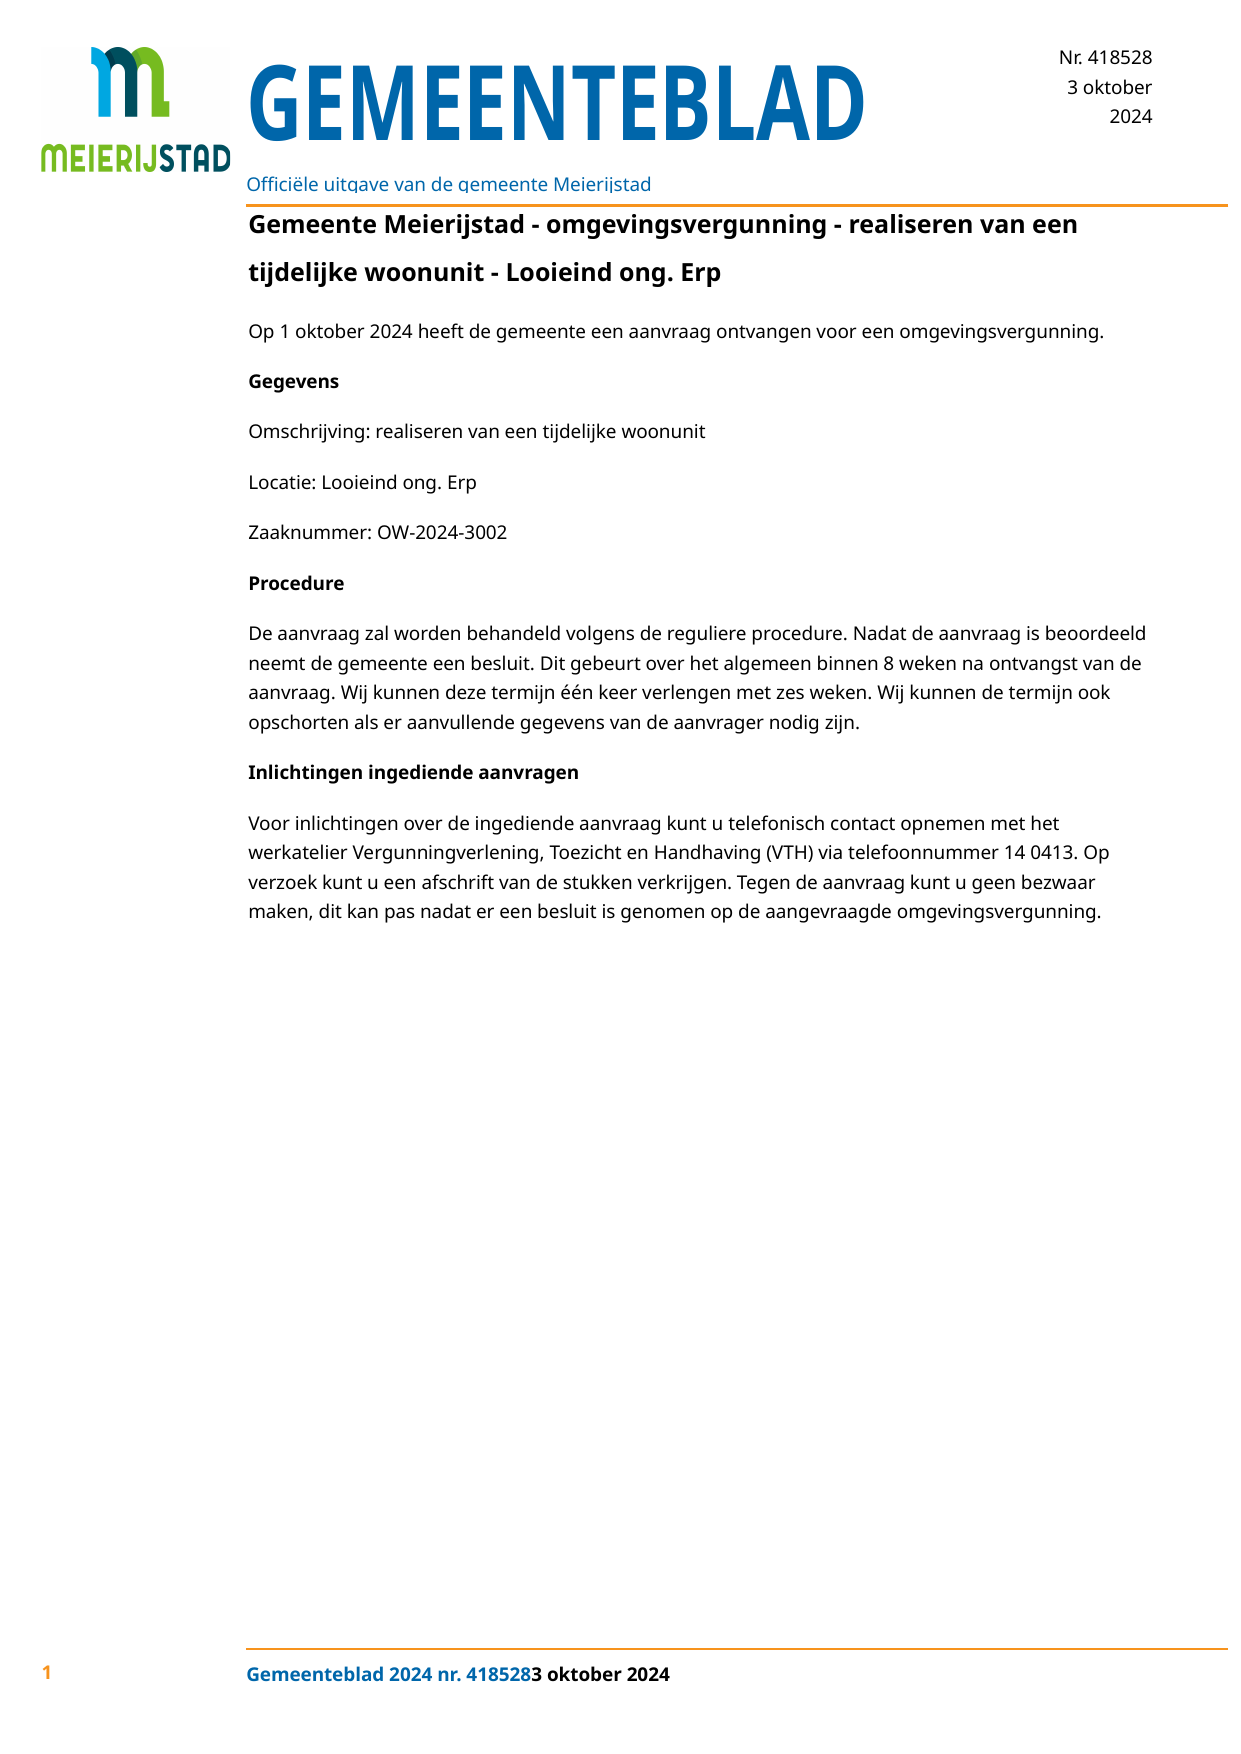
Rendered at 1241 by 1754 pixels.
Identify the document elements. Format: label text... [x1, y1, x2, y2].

picture [41, 47, 231, 172]
text Gegevens [248, 368, 1152, 394]
text Gemeente Meierijstad - omgevingsvergunning - realiseren van een tijdelijke woonunit - Looieind ong. Erp [248, 207, 1152, 288]
text Inlichtingen ingediende aanvragen [248, 759, 1152, 785]
text Zaaknummer: OW-2024-3002 [248, 519, 1152, 545]
text Omschrijving: realiseren van een tijdelijke woonunit [248, 419, 1152, 444]
text Locatie: Looieind ong. Erp [248, 469, 1152, 495]
text Procedure [248, 570, 1152, 596]
text Op 1 oktober 2024 heeft de gemeente een aanvraag ontvangen voor een omgevingsvergunning. [248, 318, 1152, 344]
text Voor inlichtingen over de ingediende aanvraag kunt u telefonisch contact opnemen met het werkatelier Vergunningverlening, Toezicht en Handhaving (VTH) via telefoonnummer 14 0413. Op verzoek kunt u een afschrift van de stukken verkrijgen. Tegen de aanvraag kunt u geen bezwaar maken, dit kan pas nadat er een besluit is genomen op de aangevraagde omgevingsvergunning. [248, 810, 1152, 924]
text De aanvraag zal worden behandeld volgens de reguliere procedure. Nadat de aanvraag is beoordeeld neemt de gemeente een besluit. Dit gebeurt over het algemeen binnen 8 weken na ontvangst van de aanvraag. Wij kunnen deze termijn één keer verlengen met zes weken. Wij kunnen de termijn ook opschorten als er aanvullende gegevens van de aanvrager nodig zijn. [248, 620, 1152, 735]
